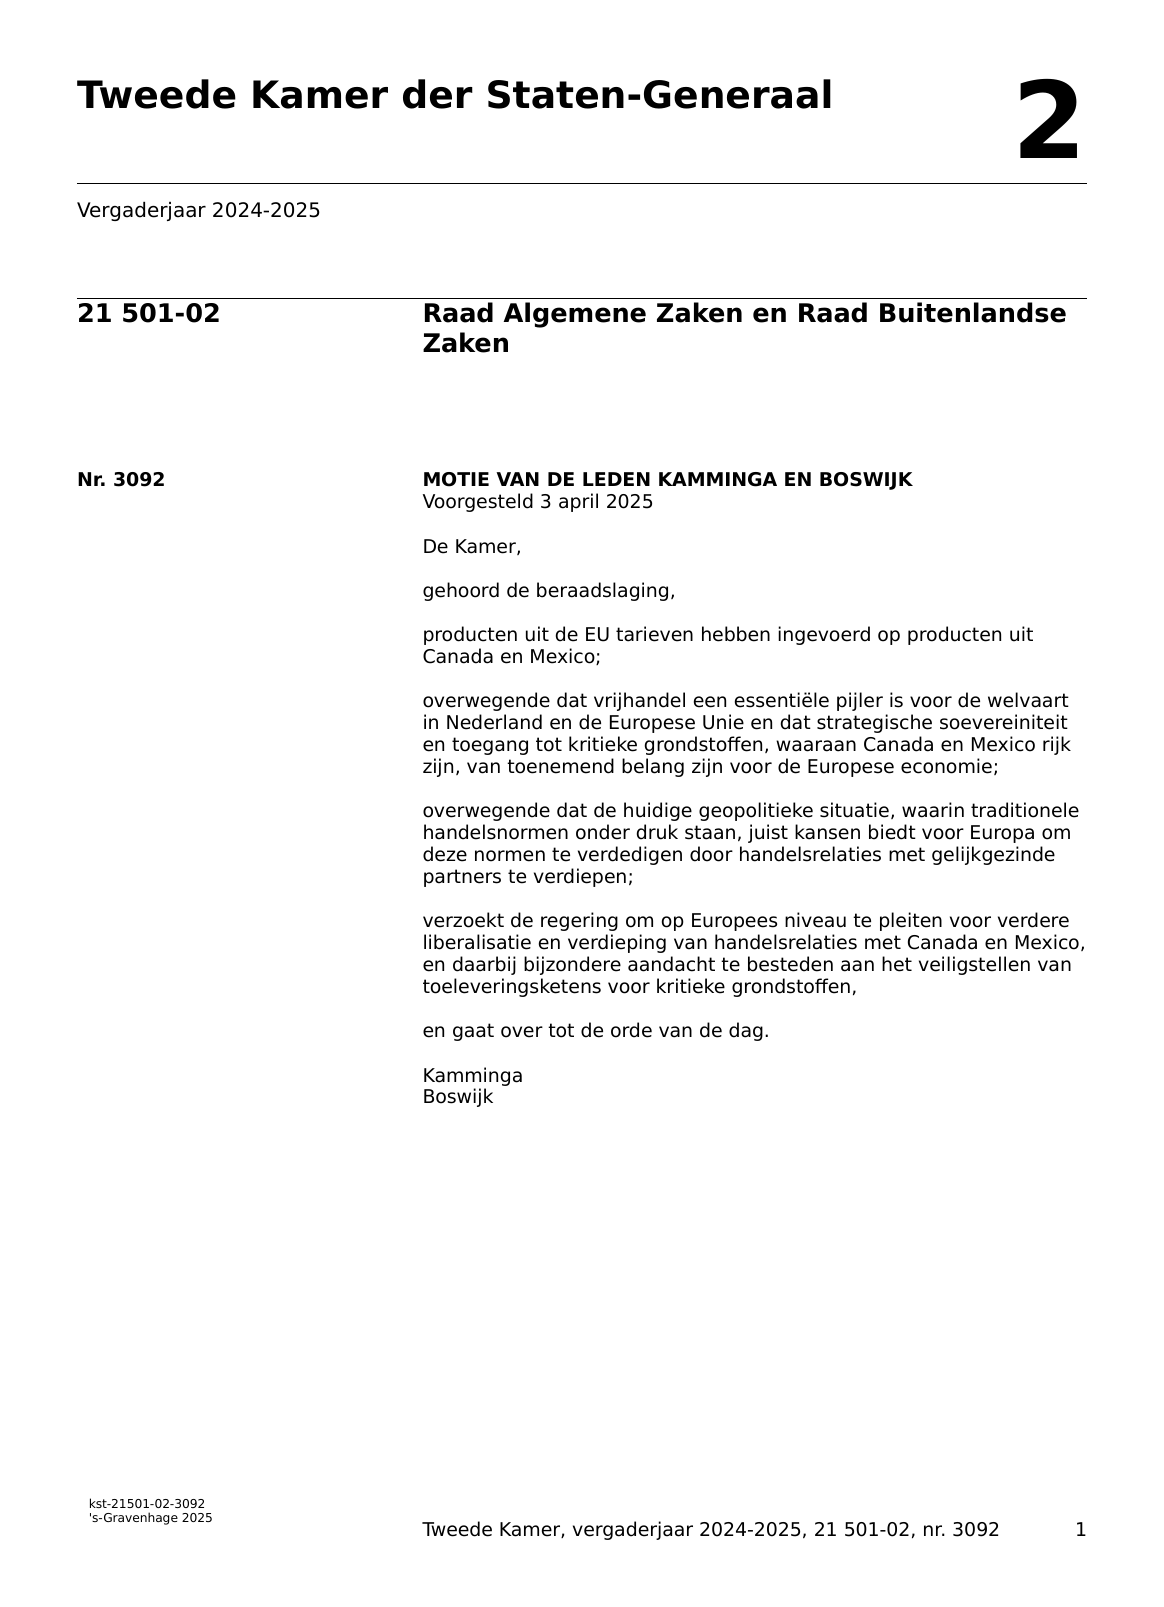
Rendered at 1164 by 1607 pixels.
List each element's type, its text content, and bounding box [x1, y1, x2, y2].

table_cell Vergaderjaar 2024-2025 [77, 184, 1087, 298]
text 's-Gravenhage 2025 [88, 1511, 323, 1525]
text gehoord de beraadslaging, [422, 580, 1087, 602]
subtitle Nr. 3092 MOTIE VAN DE LEDEN KAMMINGA EN BOSWIJK [77, 469, 1087, 491]
text en gaat over tot de orde van de dag. [422, 1020, 1087, 1042]
text verzoekt de regering om op Europees niveau te pleiten voor verdere liberalisatie en verdieping van handelsrelaties met Canada en Mexico, en daarbij bijzondere aandacht te besteden aan het veiligstellen van toeleveringsketens voor kritieke grondstoffen, [422, 910, 1087, 998]
text Boswijk [422, 1086, 1087, 1108]
text overwegende dat vrijhandel een essentiële pijler is voor de welvaart in Nederland en de Europese Unie en dat strategische soevereiniteit en toegang tot kritieke grondstoffen, waaraan Canada en Mexico rijk zijn, van toenemend belang zijn voor de Europese economie; [422, 690, 1087, 778]
text De Kamer, [422, 536, 1087, 557]
table_header 2 [886, 59, 1087, 183]
text producten uit de EU tarieven hebben ingevoerd op producten uit Canada en Mexico; [422, 624, 1087, 668]
subtitle 21 501-02 Raad Algemene Zaken en Raad Buitenlandse Zaken [77, 299, 1087, 358]
text overwegende dat de huidige geopolitieke situatie, waarin traditionele handelsnormen onder druk staan, juist kansen biedt voor Europa om deze normen te verdedigen door handelsrelaties met gelijkgezinde partners te verdiepen; [422, 800, 1087, 888]
text Voorgesteld 3 april 2025 [422, 491, 1087, 513]
table_header Tweede Kamer der Staten-Generaal [77, 59, 886, 183]
text Kamminga [422, 1064, 1087, 1086]
text kst-21501-02-3092 [88, 1497, 323, 1511]
